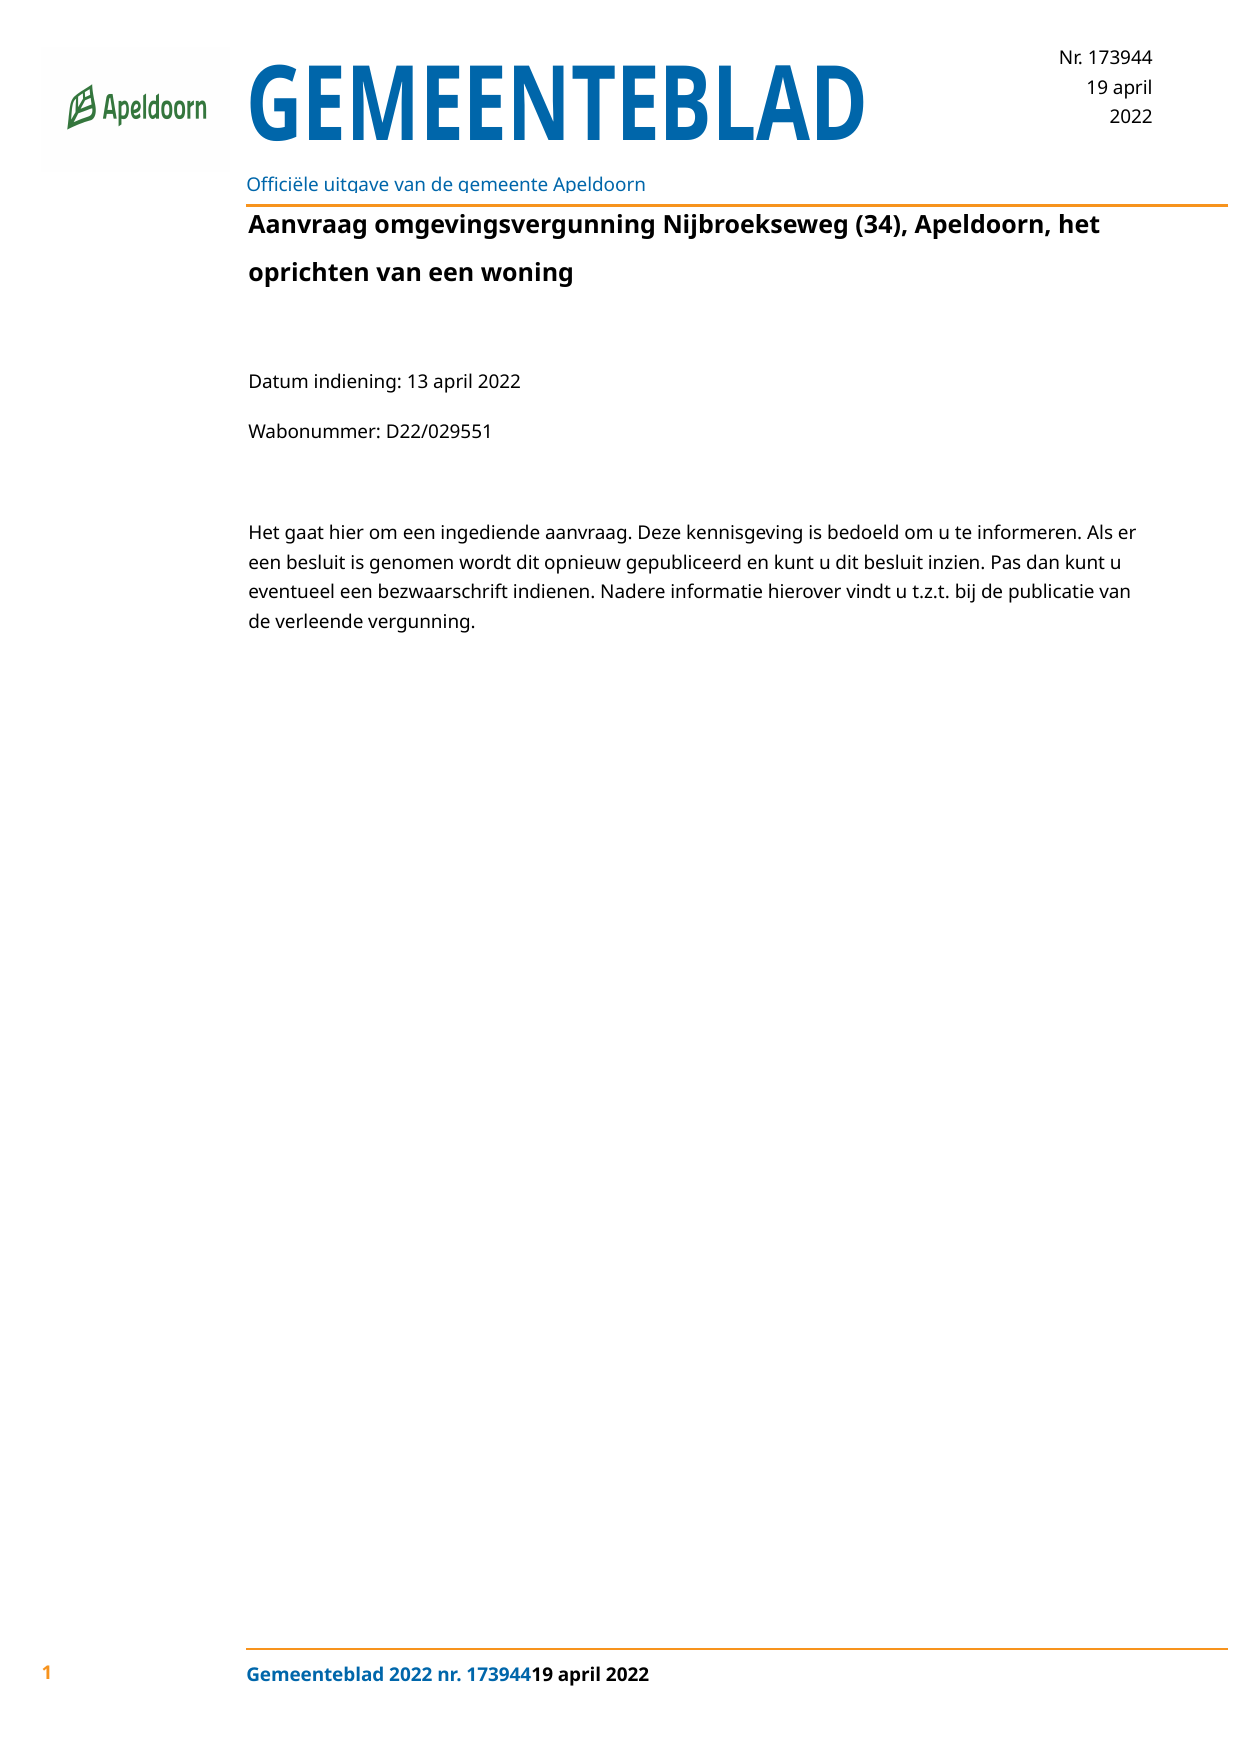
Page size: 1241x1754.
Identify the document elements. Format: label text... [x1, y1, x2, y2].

text Aanvraag omgevingsvergunning Nijbroekseweg (34), Apeldoorn, het oprichten van een woning [248, 207, 1152, 288]
text Wabonummer: D22/029551 [248, 419, 1152, 444]
text Het gaat hier om een ingediende aanvraag. Deze kennisgeving is bedoeld om u te informeren. Als er een besluit is genomen wordt dit opnieuw gepubliceerd en kunt u dit besluit inzien. Pas dan kunt u eventueel een bezwaarschrift indienen. Nadere informatie hierover vindt u t.z.t. bij de publicatie van de verleende vergunning. [248, 519, 1152, 634]
picture [41, 47, 231, 172]
text Datum indiening: 13 april 2022 [248, 368, 1152, 394]
